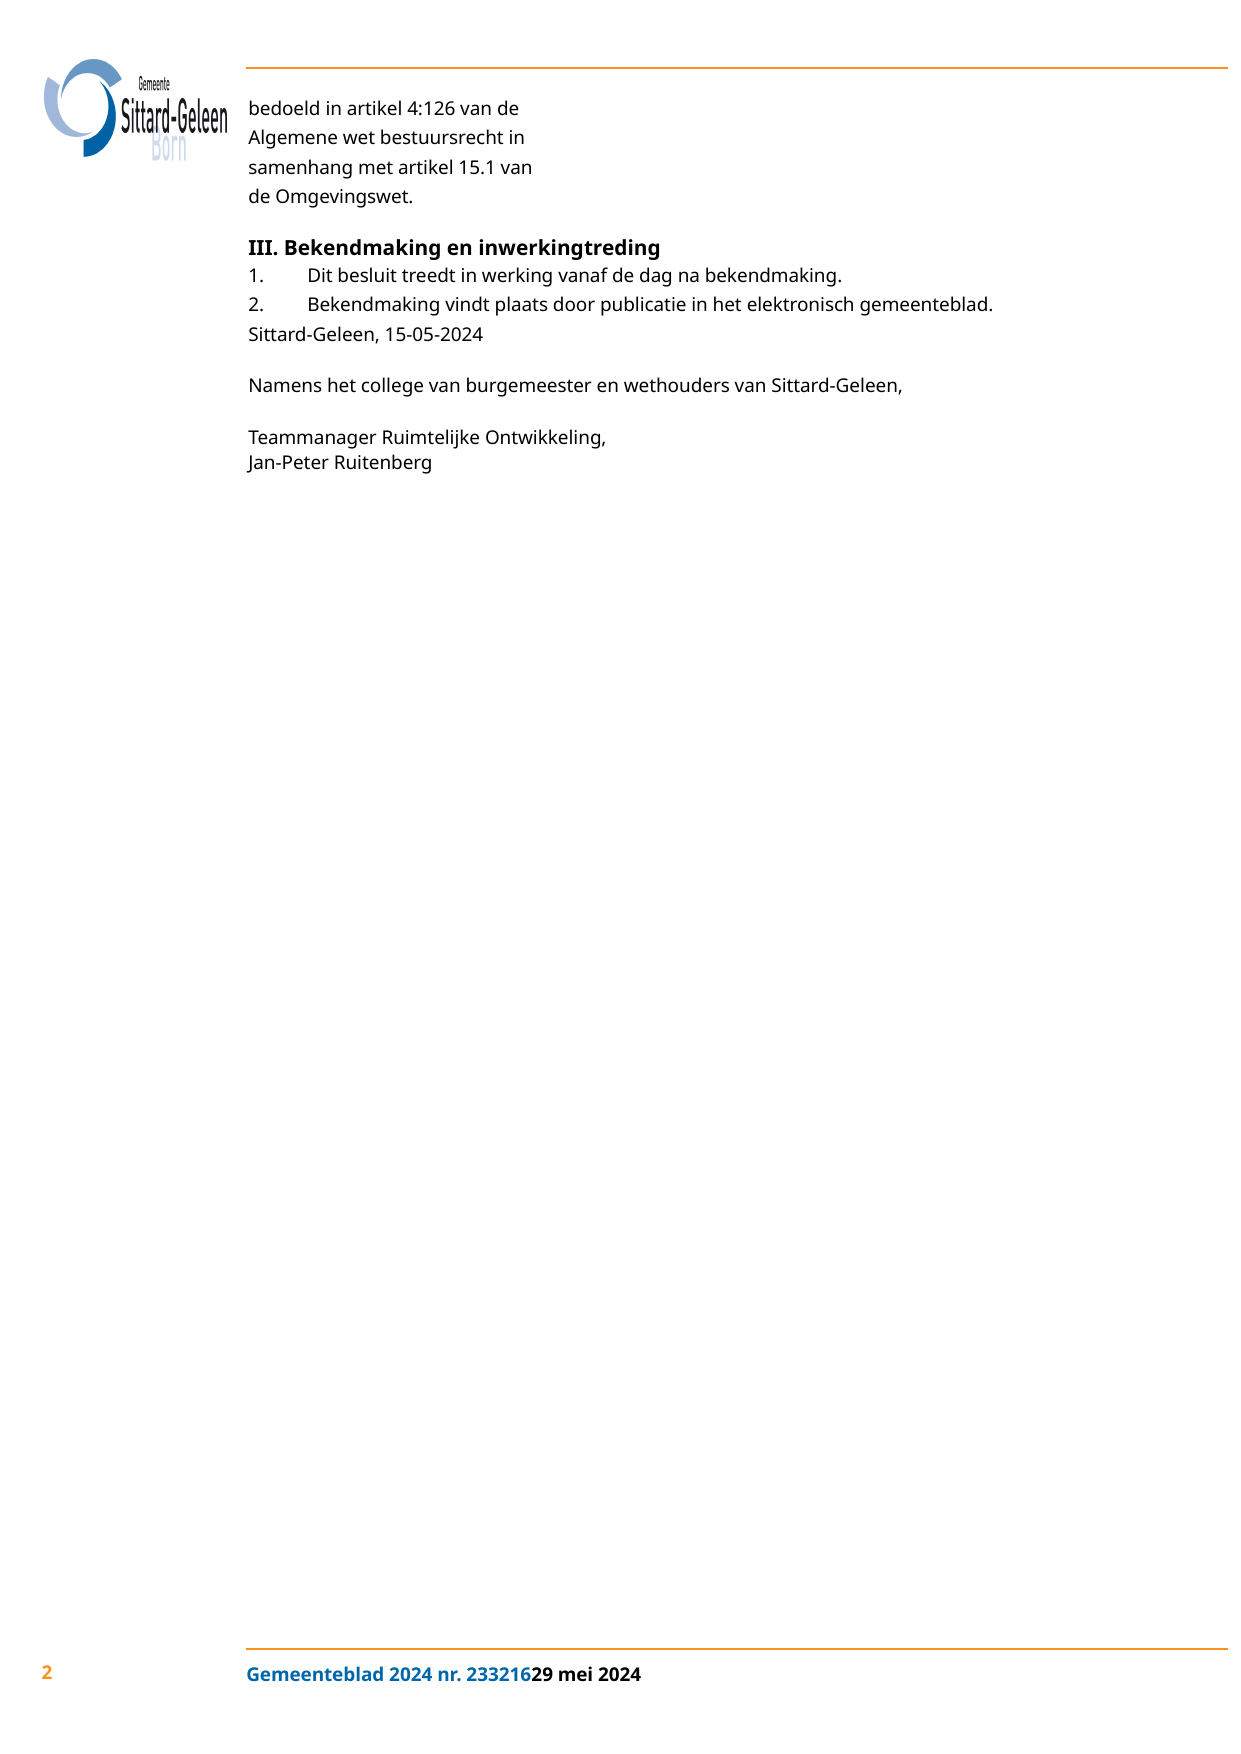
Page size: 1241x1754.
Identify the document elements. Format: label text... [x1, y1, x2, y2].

text Sittard-Geleen, 15-05-2024 [248, 321, 1152, 347]
table_cell [549, 95, 850, 209]
picture [41, 47, 231, 172]
text Teammanager Ruimtelijke Ontwikkeling, [248, 424, 1152, 449]
text Jan-Peter Ruitenberg [248, 449, 1152, 475]
text III. Bekendmaking en inwerkingtreding [248, 233, 1152, 262]
table_cell bedoeld in artikel 4:126 van de Algemene wet bestuursrecht in samenhang met artikel 15.1 van de Omgevingswet. [248, 95, 549, 209]
list Dit besluit treedt in werking vanaf de dag na bekendmaking. [248, 262, 1152, 287]
list Bekendmaking vindt plaats door publicatie in het elektronisch gemeenteblad. [248, 291, 1152, 317]
table_cell [850, 95, 1152, 209]
text Namens het college van burgemeester en wethouders van Sittard-Geleen, [248, 372, 1152, 398]
